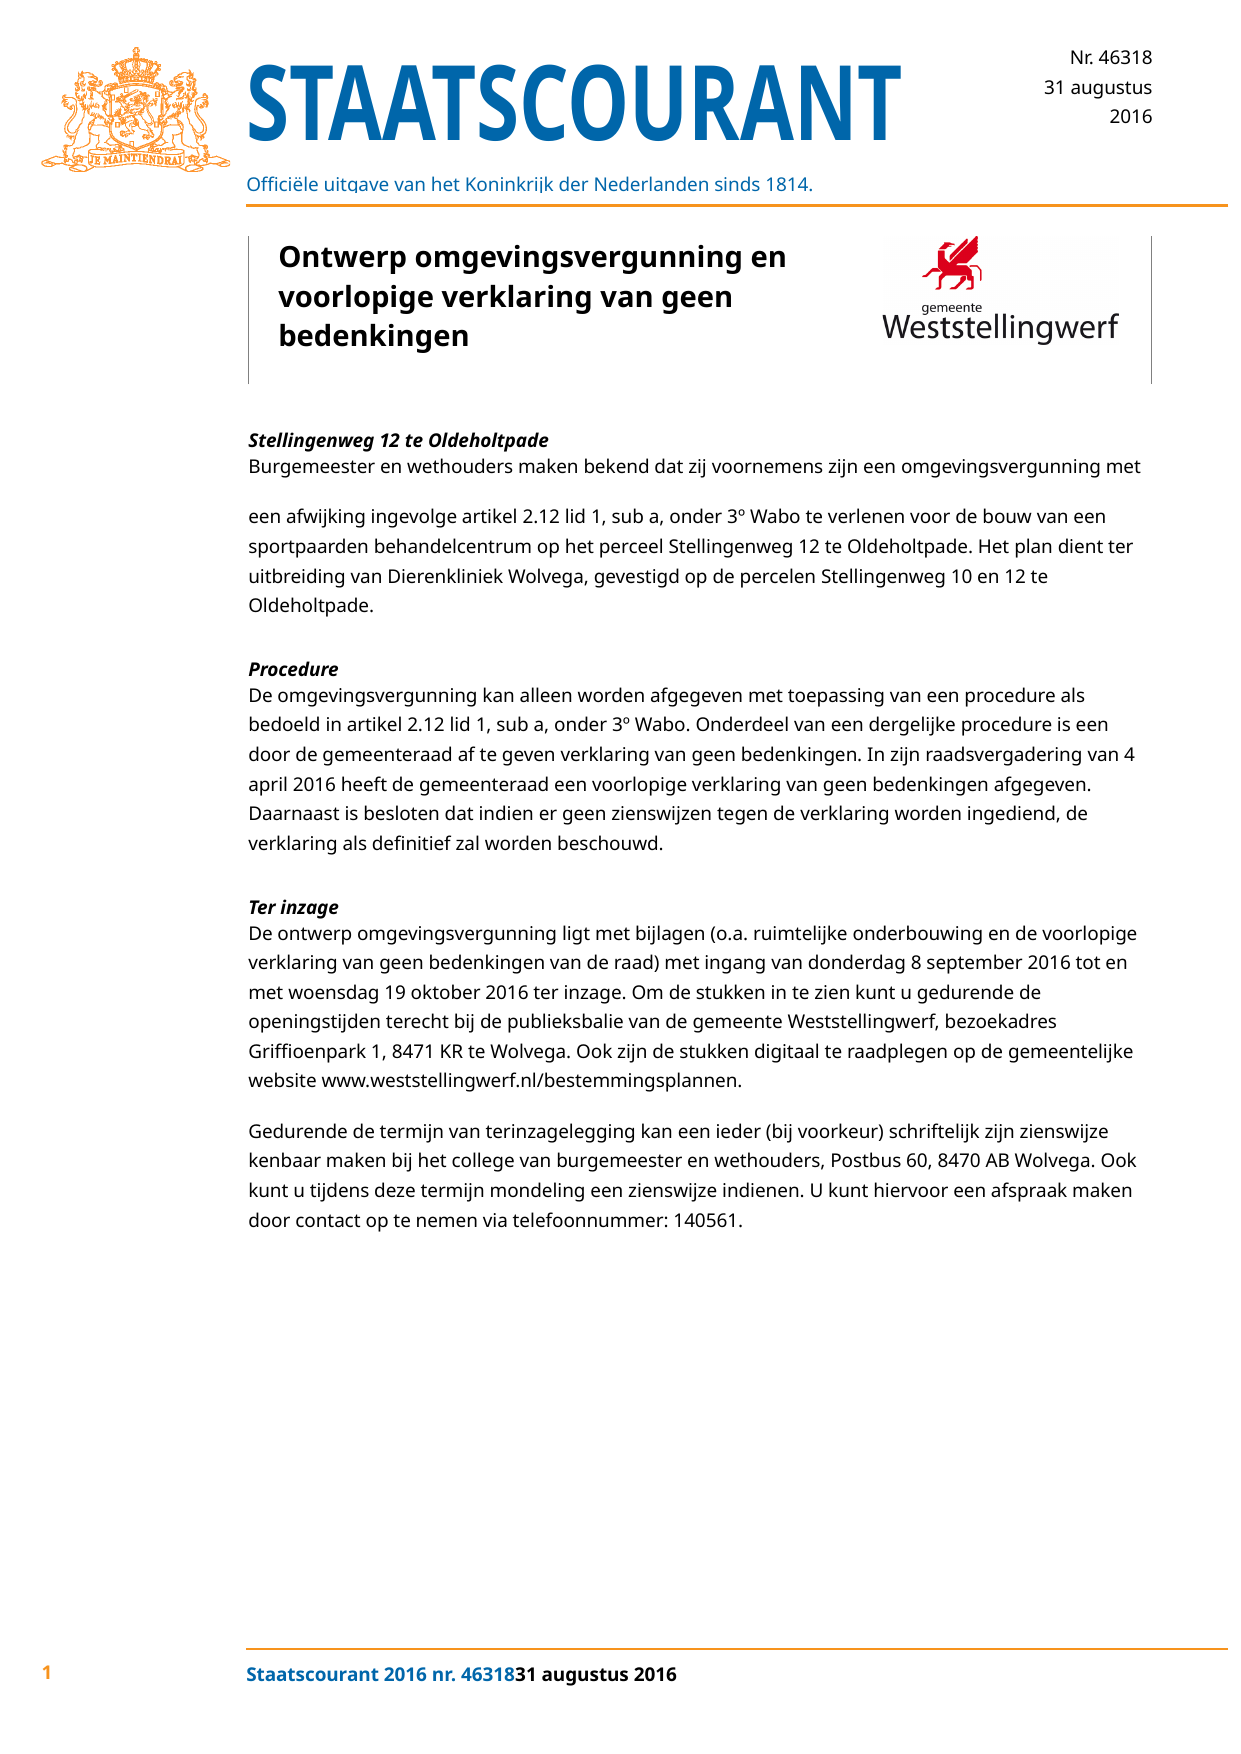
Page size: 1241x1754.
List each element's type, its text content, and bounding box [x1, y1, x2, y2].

text een afwijking ingevolge artikel 2.12 lid 1, sub a, onder 3º Wabo te verlenen voor de bouw van een sportpaarden behandelcentrum op het perceel Stellingenweg 12 te Oldeholtpade. Het plan dient ter uitbreiding van Dierenkliniek Wolvega, gevestigd op de percelen Stellingenweg 10 en 12 te Oldeholtpade. [248, 504, 1152, 618]
text De omgevingsvergunning kan alleen worden afgegeven met toepassing van een procedure als bedoeld in artikel 2.12 lid 1, sub a, onder 3º Wabo. Onderdeel van een dergelijke procedure is een door de gemeenteraad af te geven verklaring van geen bedenkingen. In zijn raadsvergadering van 4 april 2016 heeft de gemeenteraad een voorlopige verklaring van geen bedenkingen afgegeven. Daarnaast is besloten dat indien er geen zienswijzen tegen de verklaring worden ingediend, de verklaring als definitief zal worden beschouwd. [248, 682, 1152, 856]
text Burgemeester en wethouders maken bekend dat zij voornemens zijn een omgevingsvergunning met [248, 453, 1152, 479]
text De ontwerp omgevingsvergunning ligt met bijlagen (o.a. ruimtelijke onderbouwing en de voorlopige verklaring van geen bedenkingen van de raad) met ingang van donderdag 8 september 2016 tot en met woensdag 19 oktober 2016 ter inzage. Om de stukken in te zien kunt u gedurende de openingstijden terecht bij de publieksbalie van de gemeente Weststellingwerf, bezoekadres Griffioenpark 1, 8471 KR te Wolvega. Ook zijn de stukken digitaal te raadplegen op de gemeentelijke website www.weststellingwerf.nl/bestemmingsplannen. [248, 920, 1152, 1093]
text Gedurende de termijn van terinzagelegging kan een ieder (bij voorkeur) schriftelijk zijn zienswijze kenbaar maken bij het college van burgemeester en wethouders, Postbus 60, 8470 AB Wolvega. Ook kunt u tijdens deze termijn mondeling een zienswijze indienen. U kunt hiervoor een afspraak maken door contact op te nemen via telefoonnummer: 140561. [248, 1118, 1152, 1232]
table_header Ontwerp omgevingsvergunning en voorlopige verklaring van geen bedenkingen [249, 236, 850, 384]
text Procedure [248, 656, 1152, 682]
table_header [850, 236, 1151, 384]
text Stellingenweg 12 te Oldeholtpade [248, 427, 1152, 453]
picture [41, 47, 231, 172]
picture [882, 236, 1119, 345]
text Ter inzage [248, 894, 1152, 920]
